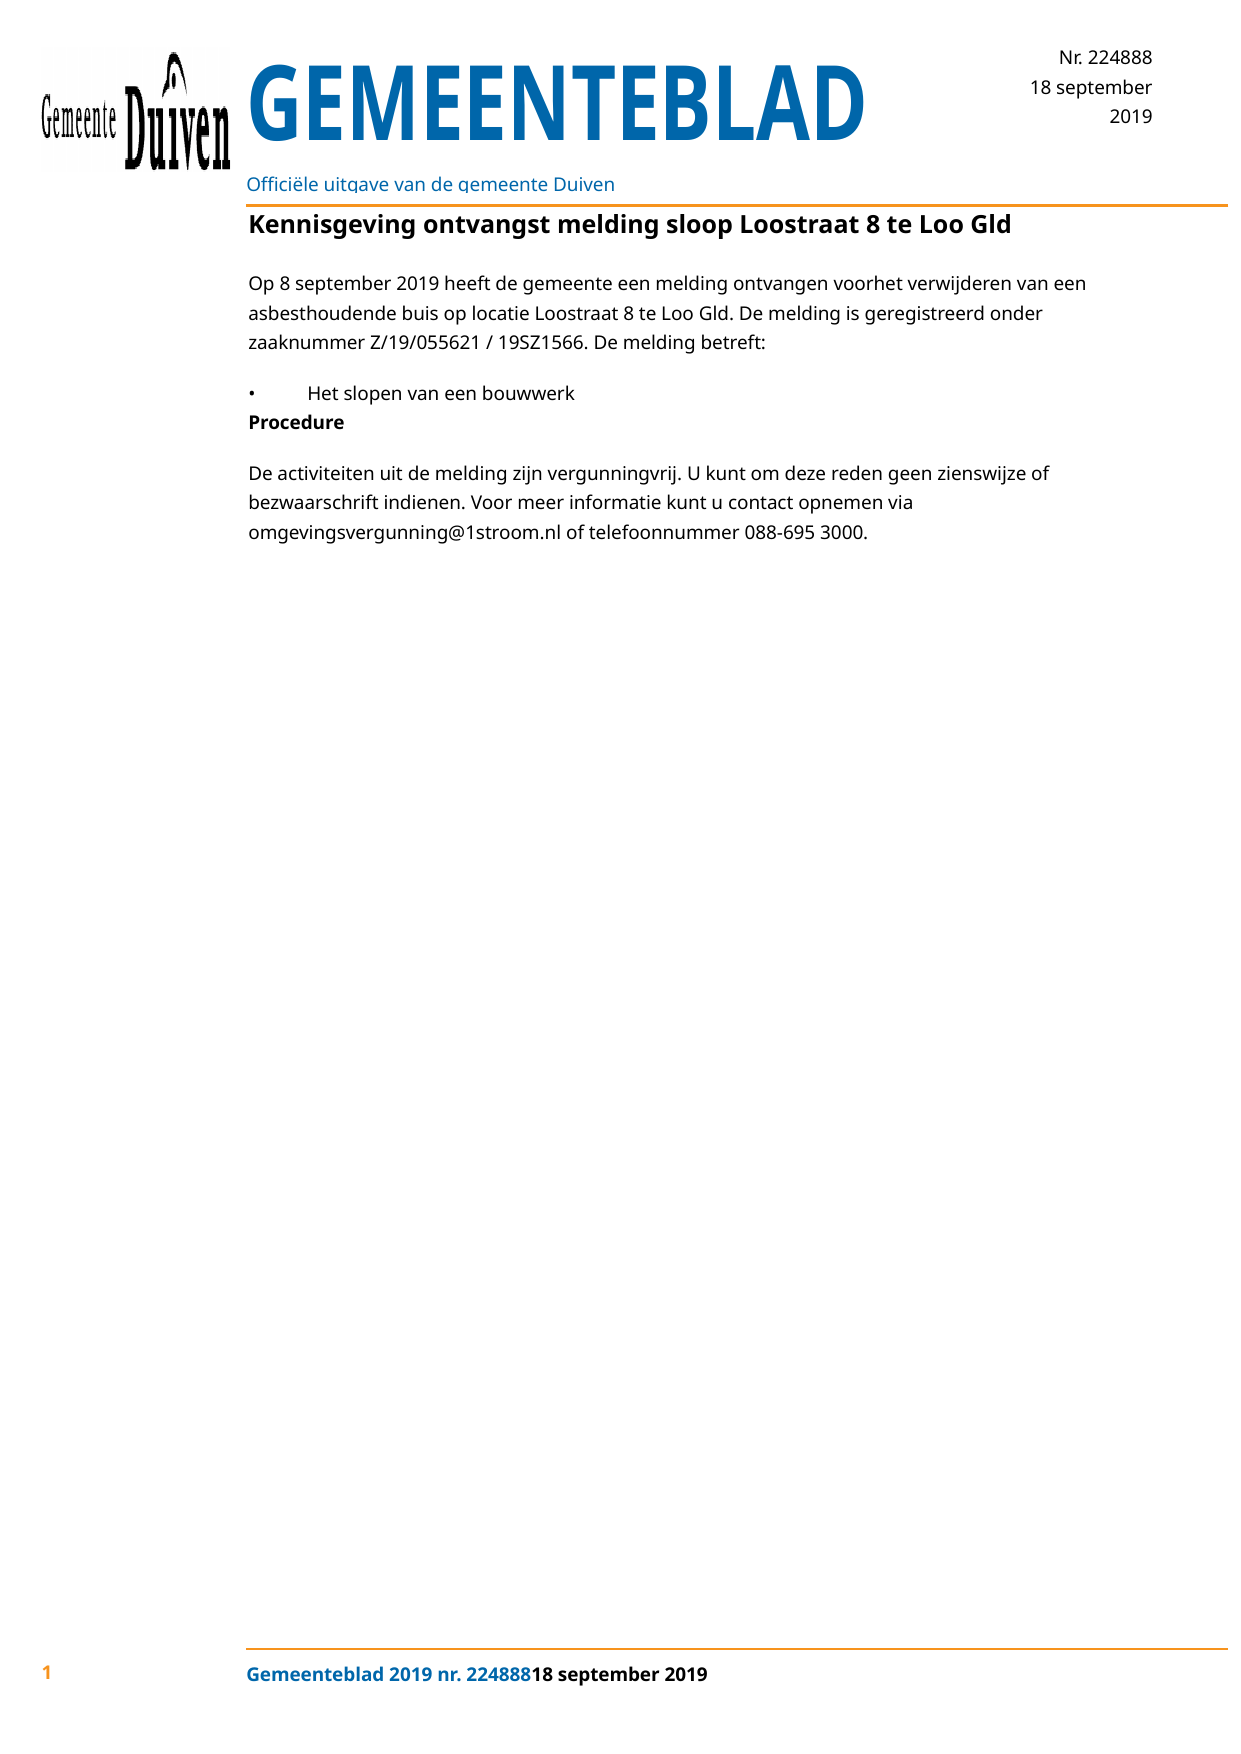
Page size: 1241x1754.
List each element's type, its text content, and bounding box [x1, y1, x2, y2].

text Procedure [248, 409, 1152, 435]
text Op 8 september 2019 heeft de gemeente een melding ontvangen voorhet verwijderen van een asbesthoudende buis op locatie Loostraat 8 te Loo Gld. De melding is geregistreerd onder zaaknummer Z/19/055621 / 19SZ1566. De melding betreft: [248, 270, 1152, 355]
picture [41, 47, 231, 172]
text De activiteiten uit de melding zijn vergunningvrij. U kunt om deze reden geen zienswijze of bezwaarschrift indienen. Voor meer informatie kunt u contact opnemen via omgevingsvergunning@1stroom.nl of telefoonnummer 088-695 3000. [248, 460, 1152, 545]
text Kennisgeving ontvangst melding sloop Loostraat 8 te Loo Gld [248, 207, 1152, 241]
list Het slopen van een bouwwerk [248, 380, 1152, 406]
